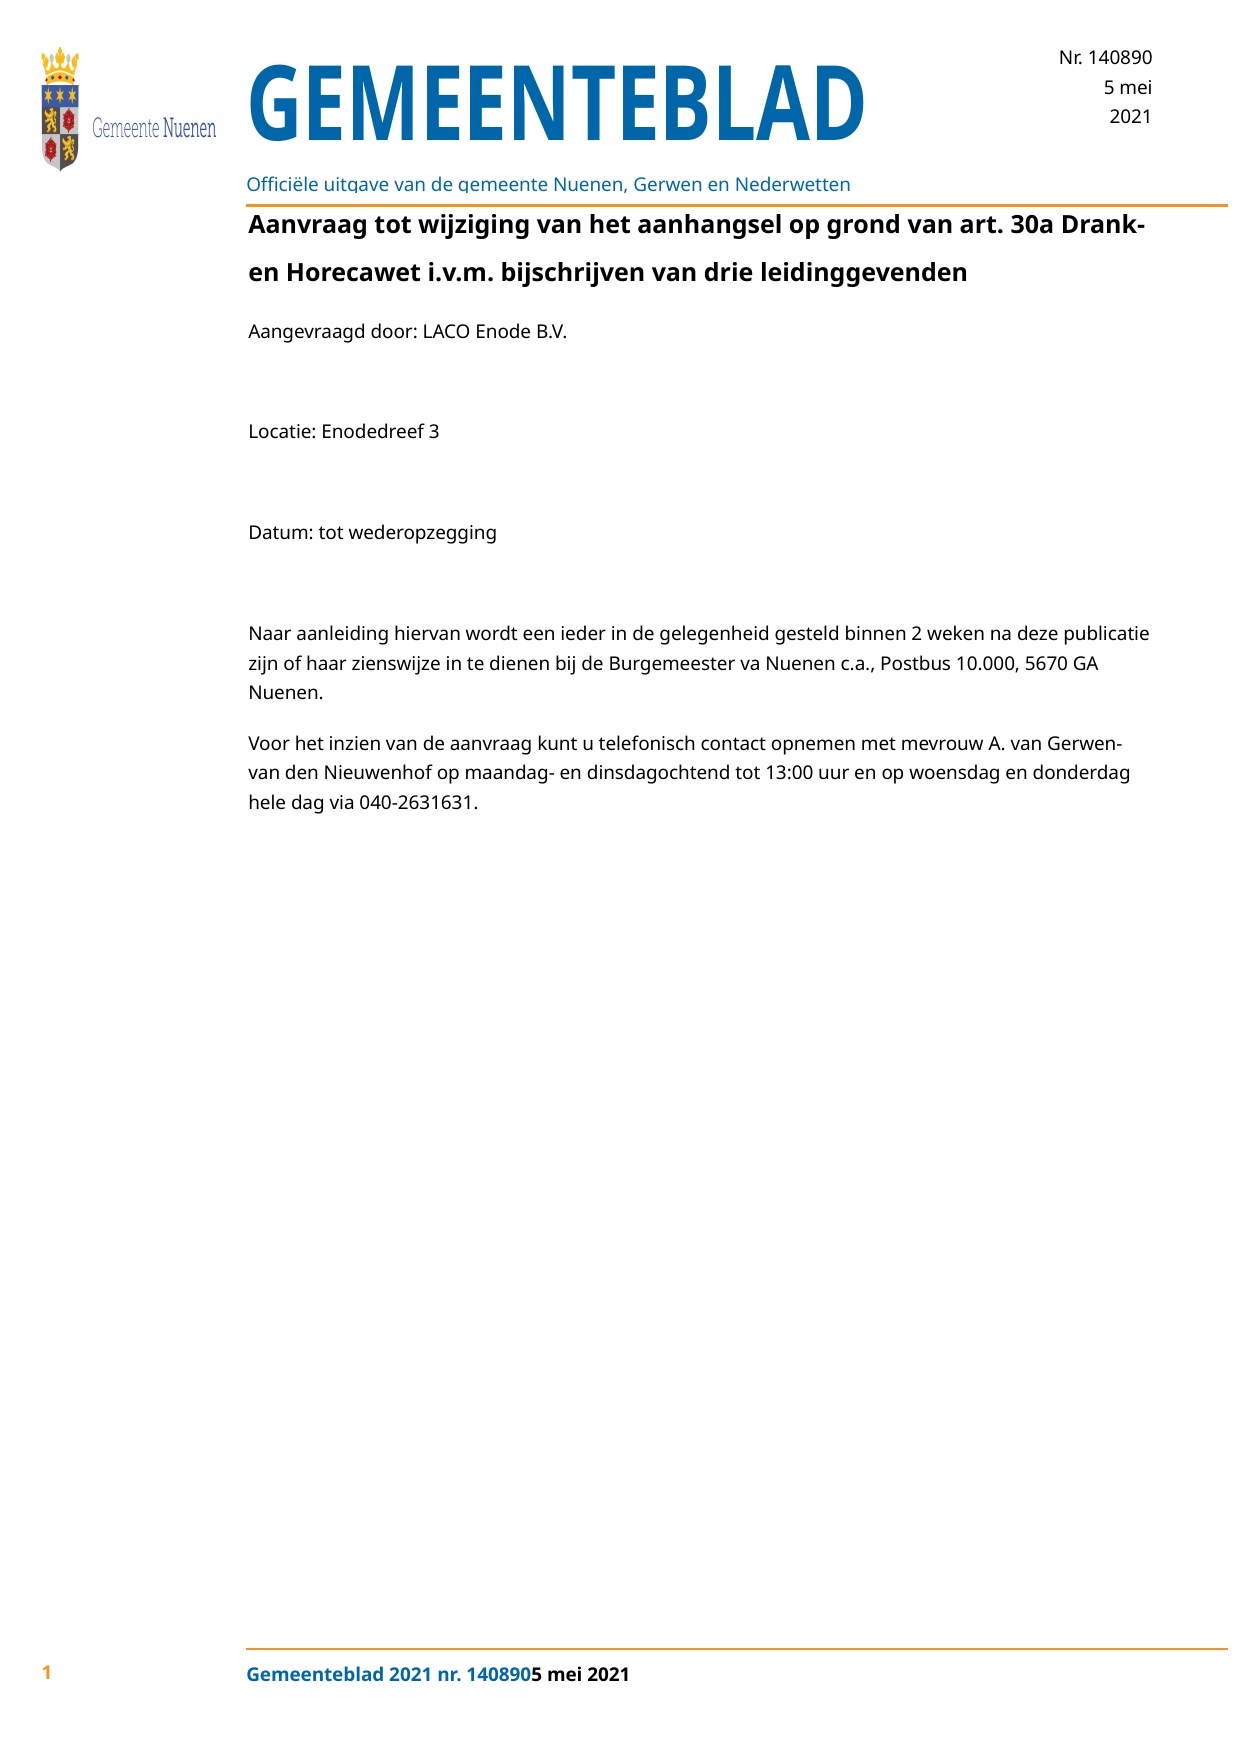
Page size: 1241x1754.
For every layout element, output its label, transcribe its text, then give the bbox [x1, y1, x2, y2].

picture [41, 47, 231, 172]
text Voor het inzien van de aanvraag kunt u telefonisch contact opnemen met mevrouw A. van Gerwen-van den Nieuwenhof op maandag- en dinsdagochtend tot 13:00 uur en op woensdag en donderdag hele dag via 040-2631631. [248, 730, 1152, 815]
text Aanvraag tot wijziging van het aanhangsel op grond van art. 30a Drank- en Horecawet i.v.m. bijschrijven van drie leidinggevenden [248, 207, 1152, 288]
text Naar aanleiding hiervan wordt een ieder in de gelegenheid gesteld binnen 2 weken na deze publicatie zijn of haar zienswijze in te dienen bij de Burgemeester va Nuenen c.a., Postbus 10.000, 5670 GA Nuenen. [248, 620, 1152, 705]
text Locatie: Enodedreef 3 [248, 419, 1152, 444]
text Aangevraagd door: LACO Enode B.V. [248, 318, 1152, 344]
text Datum: tot wederopzegging [248, 519, 1152, 545]
